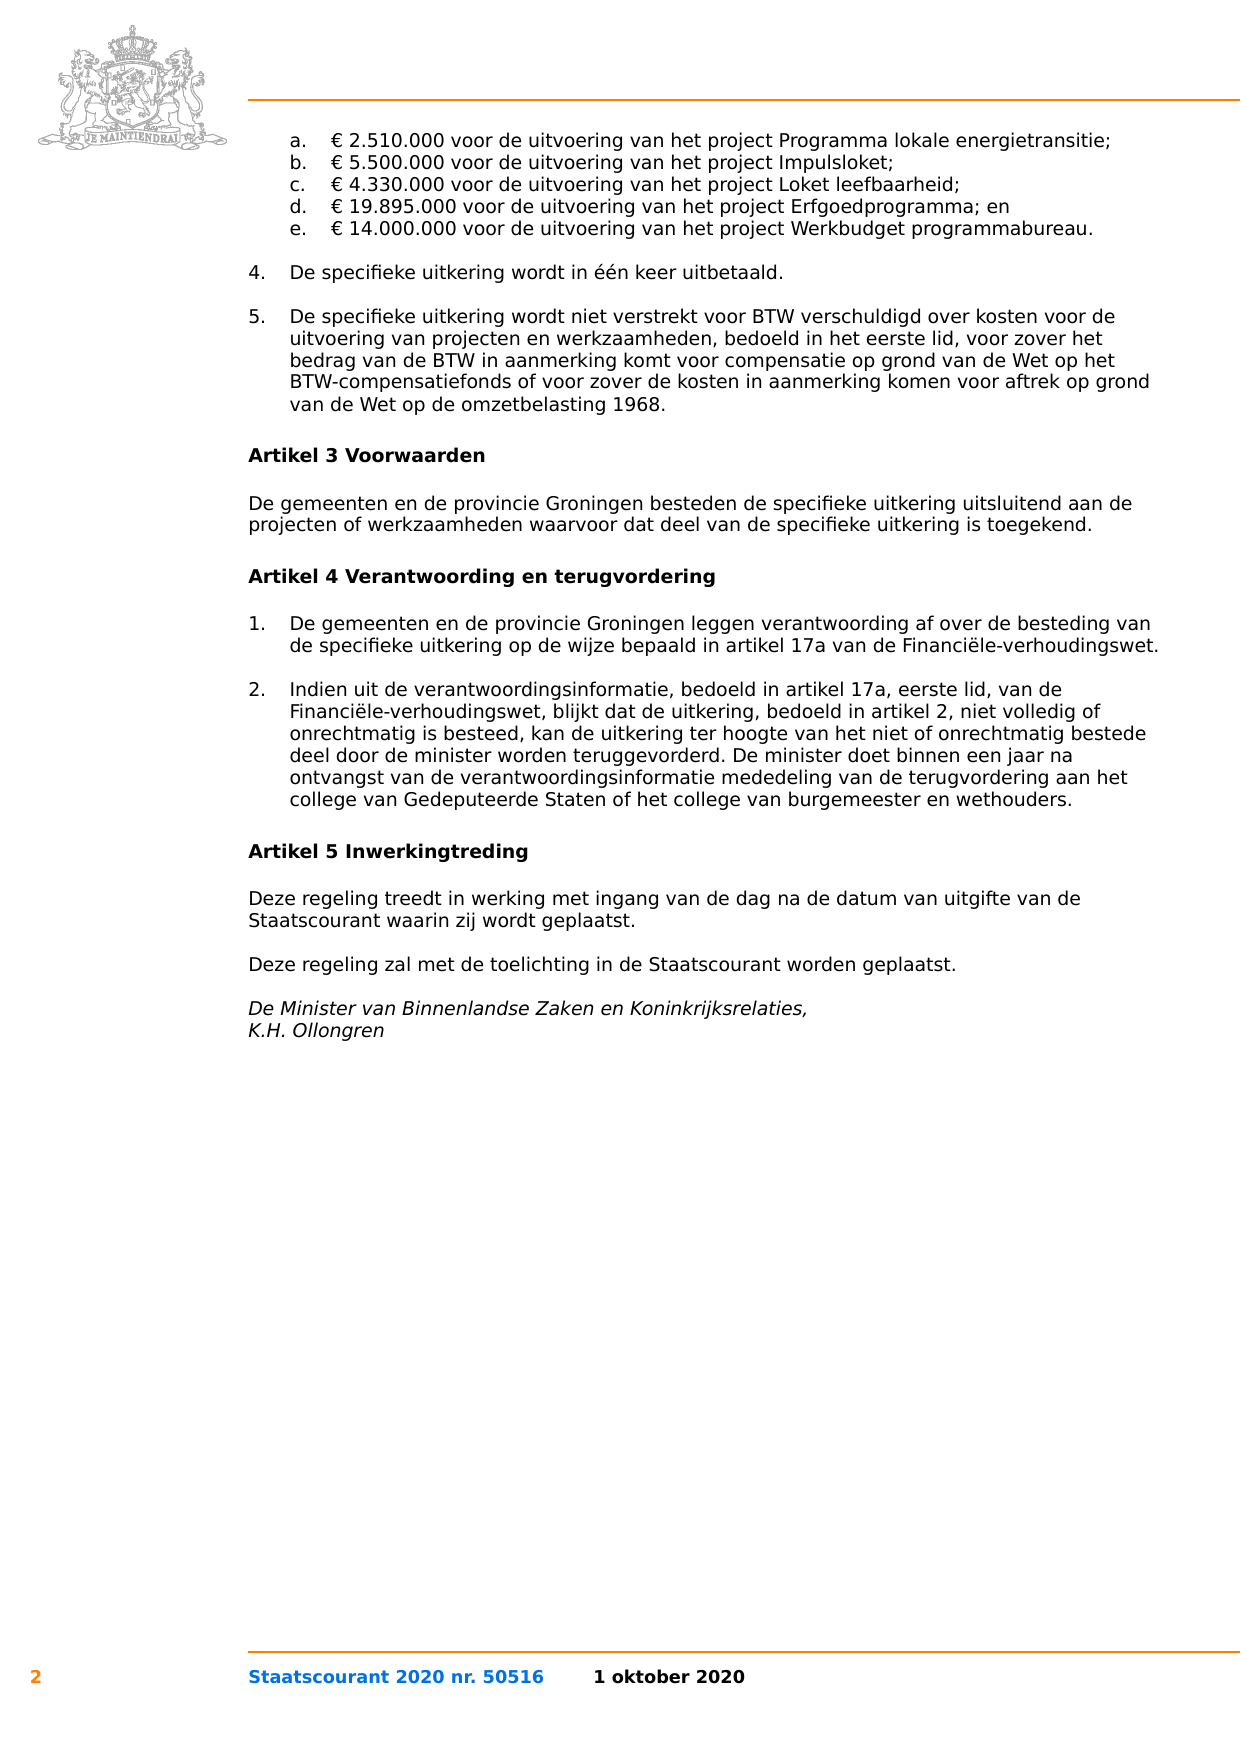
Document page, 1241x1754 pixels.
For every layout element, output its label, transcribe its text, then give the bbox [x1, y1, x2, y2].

text Deze regeling treedt in werking met ingang van de dag na de datum van uitgifte van de Staatscourant waarin zij wordt geplaatst. [248, 888, 1163, 932]
subtitle Artikel 4 Verantwoording en terugvordering [248, 566, 1163, 588]
text De Minister van Binnenlandse Zaken en Koninkrijksrelaties, K.H. Ollongren [248, 998, 1163, 1042]
subtitle Artikel 3 Voorwaarden [248, 445, 1163, 467]
text e. € 14.000.000 voor de uitvoering van het project Werkbudget programmabureau. [289, 218, 1163, 240]
text 2. Indien uit de verantwoordingsinformatie, bedoeld in artikel 17a, eerste lid, van de Financiële-verhoudingswet, blijkt dat de uitkering, bedoeld in artikel 2, niet volledig of onrechtmatig is besteed, kan de uitkering ter hoogte van het niet of onrechtmatig bestede deel door de minister worden teruggevorderd. De minister doet binnen een jaar na ontvangst van de verantwoordingsinformatie mededeling van de terugvordering aan het college van Gedeputeerde Staten of het college van burgemeester en wethouders. [248, 679, 1163, 811]
picture [38, 25, 227, 150]
text Deze regeling zal met de toelichting in de Staatscourant worden geplaatst. [248, 954, 1163, 976]
text b. € 5.500.000 voor de uitvoering van het project Impulsloket; [289, 152, 1163, 174]
text d. € 19.895.000 voor de uitvoering van het project Erfgoedprogramma; en [289, 196, 1163, 218]
text c. € 4.330.000 voor de uitvoering van het project Loket leefbaarheid; [289, 174, 1163, 196]
text 4. De specifieke uitkering wordt in één keer uitbetaald. [248, 262, 1163, 284]
text 5. De specifieke uitkering wordt niet verstrekt voor BTW verschuldigd over kosten voor de uitvoering van projecten en werkzaamheden, bedoeld in het eerste lid, voor zover het bedrag van de BTW in aanmerking komt voor compensatie op grond van de Wet op het BTW-compensatiefonds of voor zover de kosten in aanmerking komen voor aftrek op grond van de Wet op de omzetbelasting 1968. [248, 306, 1163, 415]
text a. € 2.510.000 voor de uitvoering van het project Programma lokale energietransitie; [289, 130, 1163, 152]
text De gemeenten en de provincie Groningen besteden de specifieke uitkering uitsluitend aan de projecten of werkzaamheden waarvoor dat deel van de specifieke uitkering is toegekend. [248, 492, 1163, 536]
subtitle Artikel 5 Inwerkingtreding [248, 841, 1163, 863]
text 1. De gemeenten en de provincie Groningen leggen verantwoording af over de besteding van de specifieke uitkering op de wijze bepaald in artikel 17a van de Financiële-verhoudingswet. [248, 613, 1163, 657]
